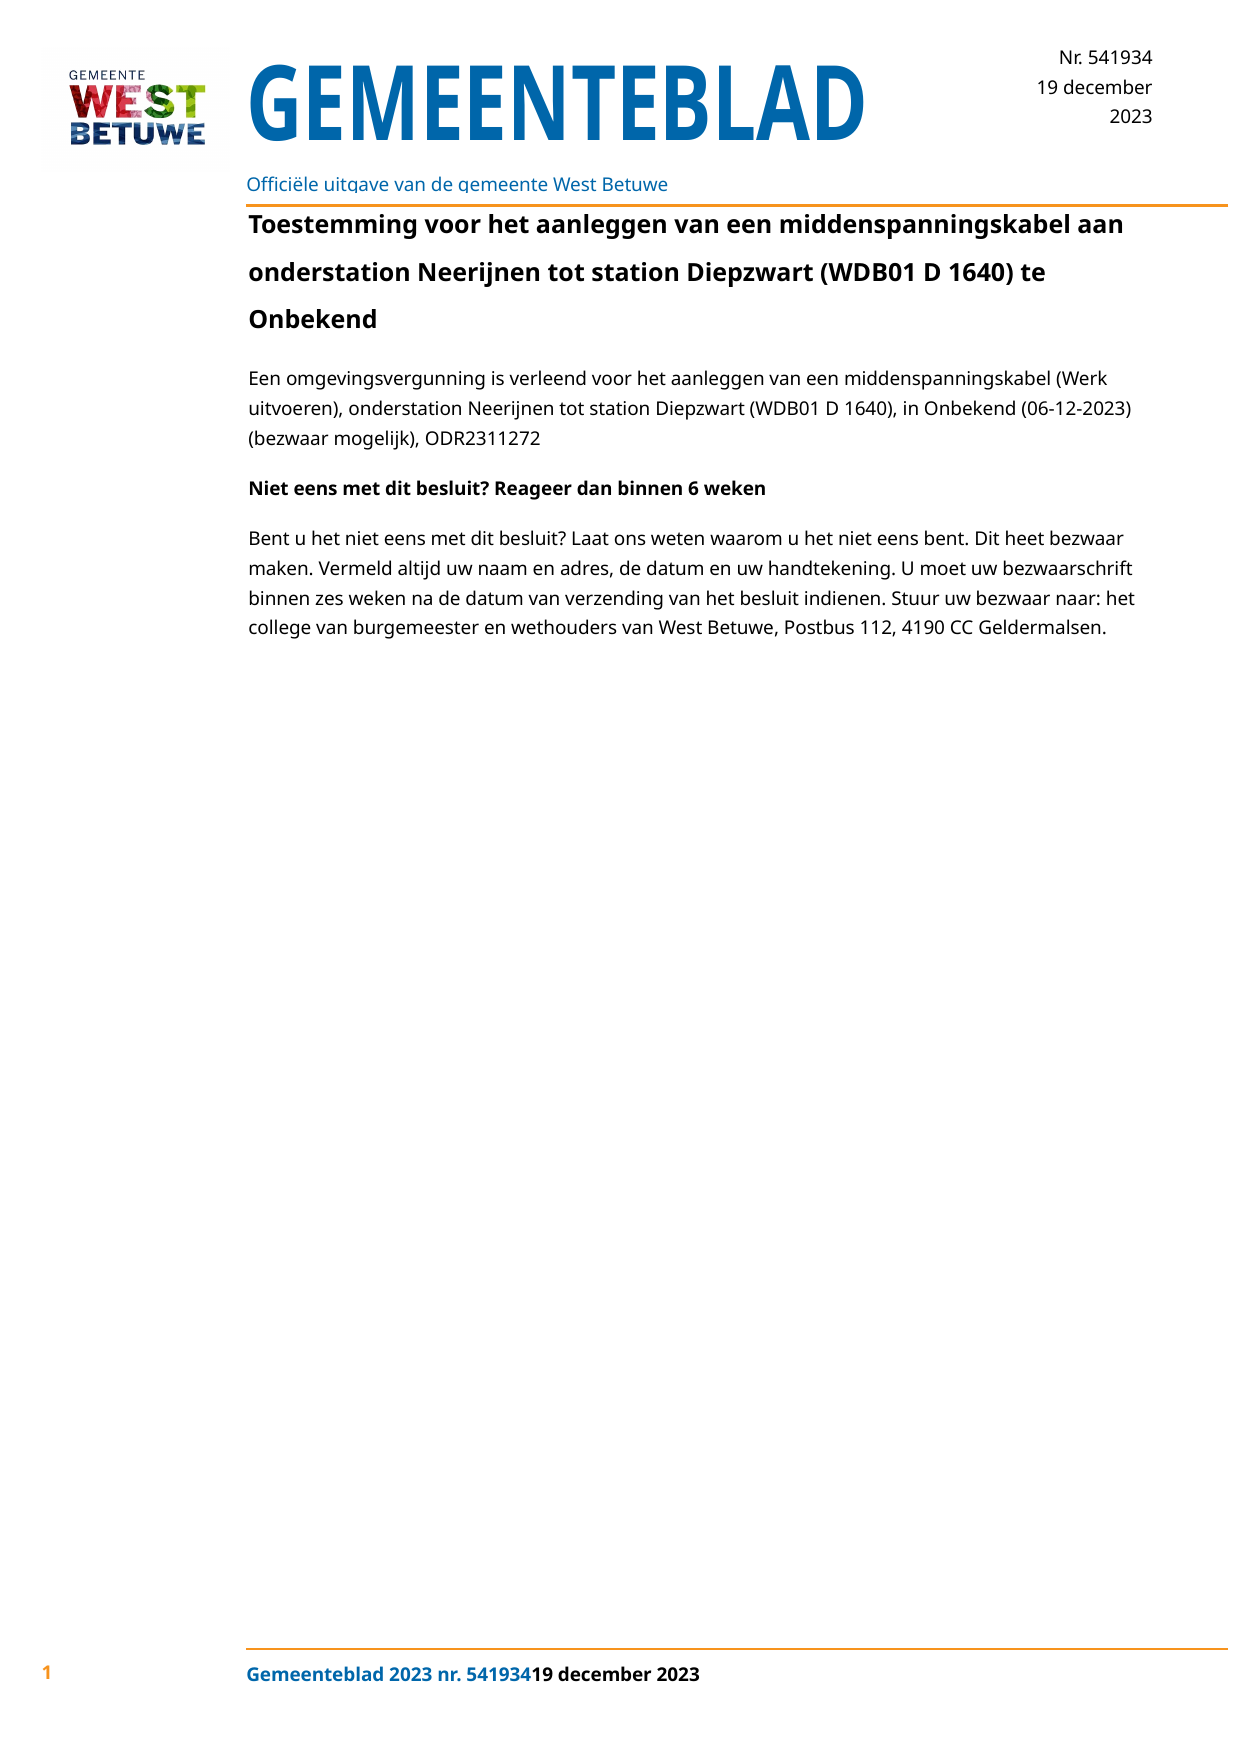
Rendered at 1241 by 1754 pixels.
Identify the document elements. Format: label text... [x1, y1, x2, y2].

text Niet eens met dit besluit? Reageer dan binnen 6 weken [248, 475, 1152, 501]
text Bent u het niet eens met dit besluit? Laat ons weten waarom u het niet eens bent. Dit heet bezwaar maken. Vermeld altijd uw naam en adres, de datum en uw handtekening. U moet uw bezwaarschrift binnen zes weken na de datum van verzending van het besluit indienen. Stuur uw bezwaar naar: het college van burgemeester en wethouders van West Betuwe, Postbus 112, 4190 CC Geldermalsen. [248, 526, 1152, 640]
text Toestemming voor het aanleggen van een middenspanningskabel aan onderstation Neerijnen tot station Diepzwart (WDB01 D 1640) te Onbekend [248, 207, 1152, 336]
picture [41, 47, 231, 172]
text Een omgevingsvergunning is verleend voor het aanleggen van een middenspanningskabel (Werk uitvoeren), onderstation Neerijnen tot station Diepzwart (WDB01 D 1640), in Onbekend (06-12-2023) (bezwaar mogelijk), ODR2311272 [248, 366, 1152, 450]
